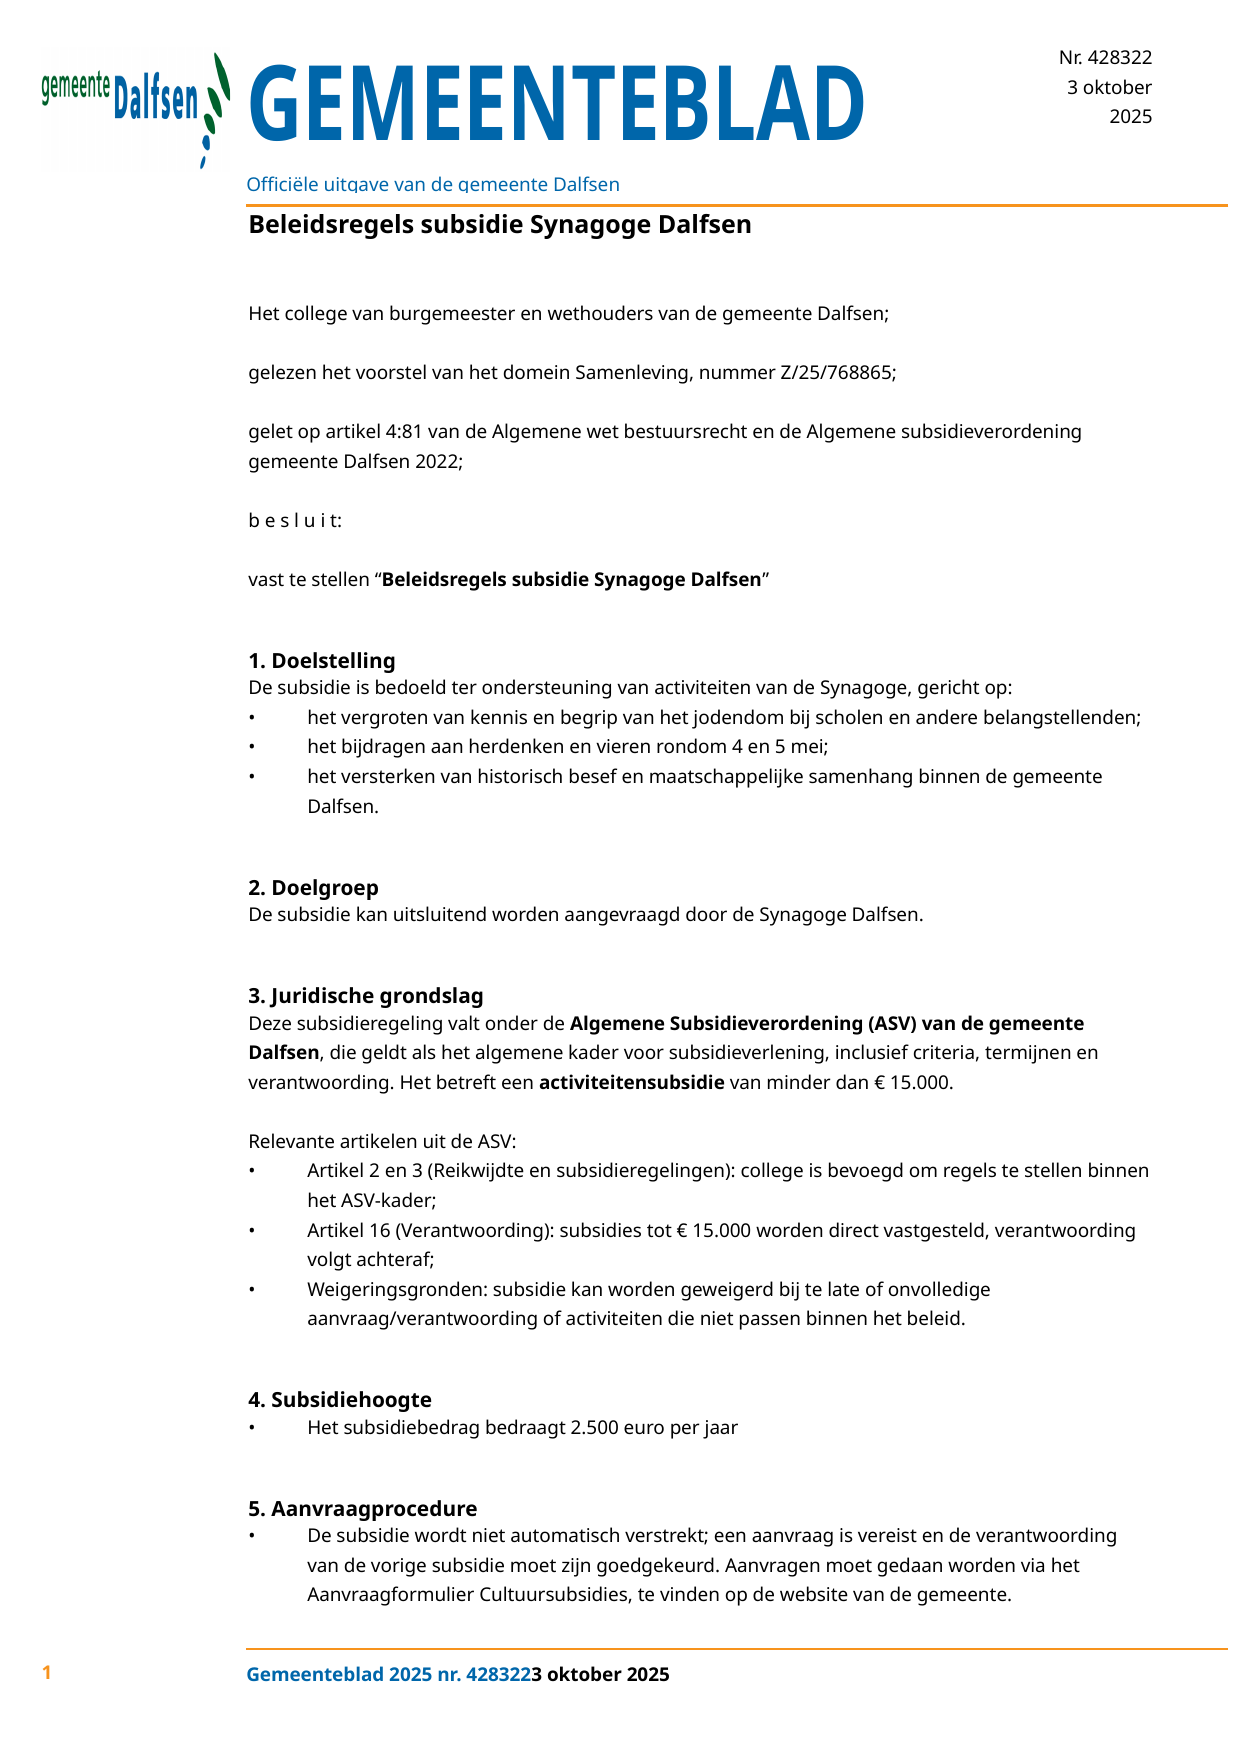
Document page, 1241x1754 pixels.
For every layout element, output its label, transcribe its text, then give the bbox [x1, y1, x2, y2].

text gelezen het voorstel van het domein Samenleving, nummer Z/25/768865; [248, 359, 1152, 385]
list het vergroten van kennis en begrip van het jodendom bij scholen en andere belangstellenden; [248, 704, 1152, 730]
text Het college van burgemeester en wethouders van de gemeente Dalfsen; [248, 300, 1152, 326]
text 3. Juridische grondslag [248, 981, 1152, 1010]
text b e s l u i t: [248, 507, 1152, 533]
text Relevante artikelen uit de ASV: [248, 1128, 1152, 1154]
text De subsidie kan uitsluitend worden aangevraagd door de Synagoge Dalfsen. [248, 901, 1152, 927]
list De subsidie wordt niet automatisch verstrekt; een aanvraag is vereist en de verantwoording van de vorige subsidie moet zijn goedgekeurd. Aanvragen moet gedaan worden via het Aanvraagformulier Cultuursubsidies, te vinden op de website van de gemeente. [248, 1522, 1152, 1607]
text 4. Subsidiehoogte [248, 1386, 1152, 1414]
text Beleidsregels subsidie Synagoge Dalfsen [248, 207, 1152, 241]
text 2. Doelgroep [248, 873, 1152, 901]
list Artikel 16 (Verantwoording): subsidies tot € 15.000 worden direct vastgesteld, verantwoording volgt achteraf; [248, 1217, 1152, 1272]
text Deze subsidieregeling valt onder de Algemene Subsidieverordening (ASV) van de gemeente Dalfsen, die geldt als het algemene kader voor subsidieverlening, inclusief criteria, termijnen en verantwoording. Het betreft een activiteitensubsidie van minder dan € 15.000. [248, 1010, 1152, 1095]
text gelet op artikel 4:81 van de Algemene wet bestuursrecht en de Algemene subsidieverordening gemeente Dalfsen 2022; [248, 418, 1152, 473]
list het bijdragen aan herdenken en vieren rondom 4 en 5 mei; [248, 734, 1152, 759]
list het versterken van historisch besef en maatschappelijke samenhang binnen de gemeente Dalfsen. [248, 763, 1152, 819]
list Het subsidiebedrag bedraagt 2.500 euro per jaar [248, 1414, 1152, 1440]
picture [41, 47, 231, 172]
text De subsidie is bedoeld ter ondersteuning van activiteiten van de Synagoge, gericht op: [248, 674, 1152, 700]
list Artikel 2 en 3 (Reikwijdte en subsidieregelingen): college is bevoegd om regels te stellen binnen het ASV-kader; [248, 1158, 1152, 1213]
text 5. Aanvraagprocedure [248, 1494, 1152, 1522]
list Weigeringsgronden: subsidie kan worden geweigerd bij te late of onvolledige aanvraag/verantwoording of activiteiten die niet passen binnen het beleid. [248, 1276, 1152, 1331]
text 1. Doelstelling [248, 646, 1152, 674]
text vast te stellen “Beleidsregels subsidie Synagoge Dalfsen” [248, 566, 1152, 592]
